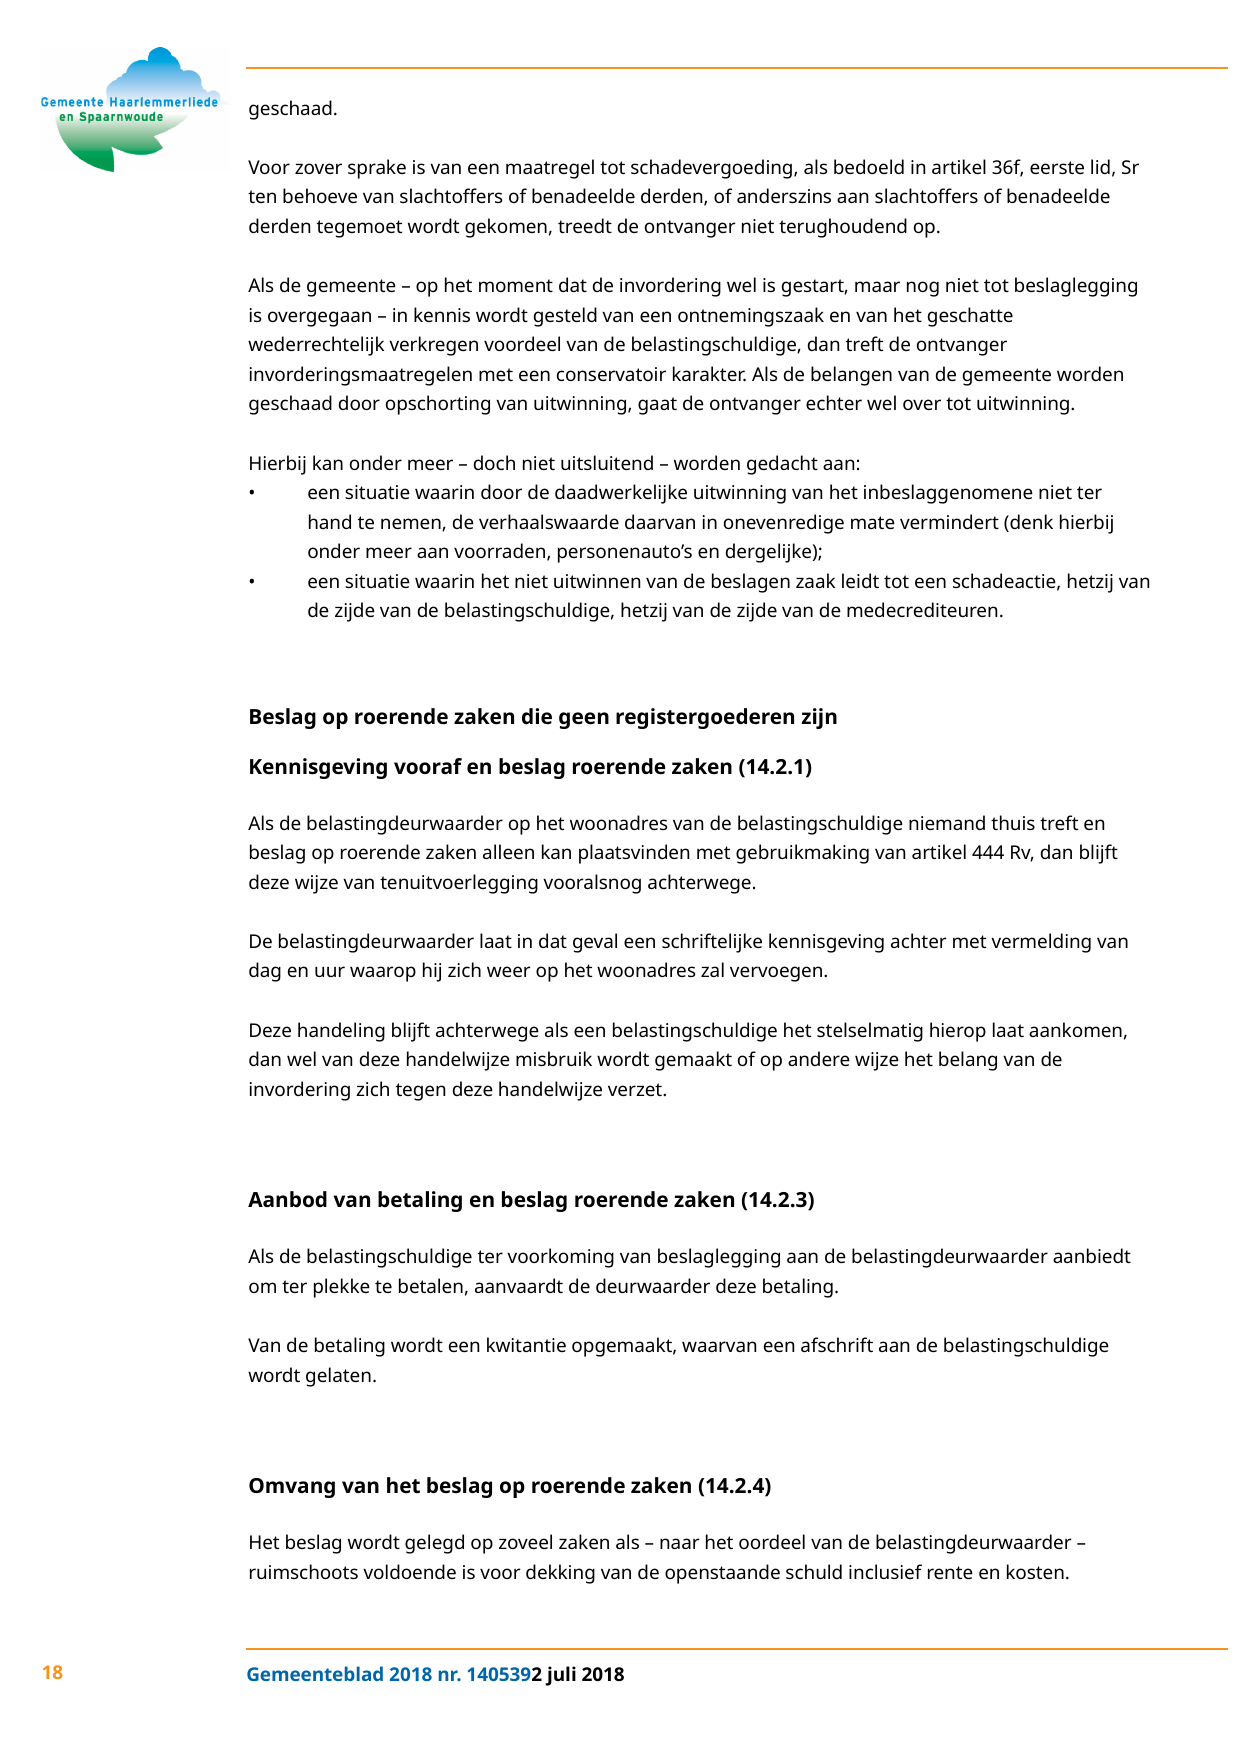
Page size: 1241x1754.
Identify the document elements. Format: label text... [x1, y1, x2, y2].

list een situatie waarin door de daadwerkelijke uitwinning van het inbeslaggenomene niet ter hand te nemen, de verhaalswaarde daarvan in onevenredige mate vermindert (denk hierbij onder meer aan voorraden, personenauto’s en dergelijke); [248, 479, 1152, 564]
text Het beslag wordt gelegd op zoveel zaken als – naar het oordeel van de belastingdeurwaarder – ruimschoots voldoende is voor dekking van de openstaande schuld inclusief rente en kosten. [248, 1529, 1152, 1585]
text Van de betaling wordt een kwitantie opgemaakt, waarvan een afschrift aan de belastingschuldige wordt gelaten. [248, 1332, 1152, 1388]
text Aanbod van betaling en beslag roerende zaken (14.2.3) [248, 1186, 1152, 1214]
text Deze handeling blijft achterwege als een belastingschuldige het stelselmatig hierop laat aankomen, dan wel van deze handelwijze misbruik wordt gemaakt of op andere wijze het belang van de invordering zich tegen deze handelwijze verzet. [248, 1017, 1152, 1102]
text Beslag op roerende zaken die geen registergoederen zijn [248, 702, 1152, 731]
list een situatie waarin het niet uitwinnen van de beslagen zaak leidt tot een schadeactie, hetzij van de zijde van de belastingschuldige, hetzij van de zijde van de medecrediteuren. [248, 568, 1152, 623]
text Voor zover sprake is van een maatregel tot schadevergoeding, als bedoeld in artikel 36f, eerste lid, Sr ten behoeve van slachtoffers of benadeelde derden, of anderszins aan slachtoffers of benadeelde derden tegemoet wordt gekomen, treedt de ontvanger niet terughoudend op. [248, 154, 1152, 239]
text Als de belastingschuldige ter voorkoming van beslaglegging aan de belastingdeurwaarder aanbiedt om ter plekke te betalen, aanvaardt de deurwaarder deze betaling. [248, 1244, 1152, 1299]
text Als de belastingdeurwaarder op het woonadres van de belastingschuldige niemand thuis treft en beslag op roerende zaken alleen kan plaatsvinden met gebruikmaking van artikel 444 Rv, dan blijft deze wijze van tenuitvoerlegging vooralsnog achterwege. [248, 810, 1152, 895]
text Als de gemeente – op het moment dat de invordering wel is gestart, maar nog niet tot beslaglegging is overgegaan – in kennis wordt gesteld van een ontnemingszaak en van het geschatte wederrechtelijk verkregen voordeel van de belastingschuldige, dan treft de ontvanger invorderingsmaatregelen met een conservatoir karakter. Als de belangen van de gemeente worden geschaad door opschorting van uitwinning, gaat de ontvanger echter wel over tot uitwinning. [248, 272, 1152, 416]
text Hierbij kan onder meer – doch niet uitsluitend – worden gedacht aan: [248, 450, 1152, 476]
text Omvang van het beslag op roerende zaken (14.2.4) [248, 1472, 1152, 1500]
text Kennisgeving vooraf en beslag roerende zaken (14.2.1) [248, 752, 1152, 780]
text De belastingdeurwaarder laat in dat geval een schriftelijke kennisgeving achter met vermelding van dag en uur waarop hij zich weer op het woonadres zal vervoegen. [248, 928, 1152, 983]
picture [41, 47, 231, 172]
text geschaad. [248, 95, 1152, 121]
